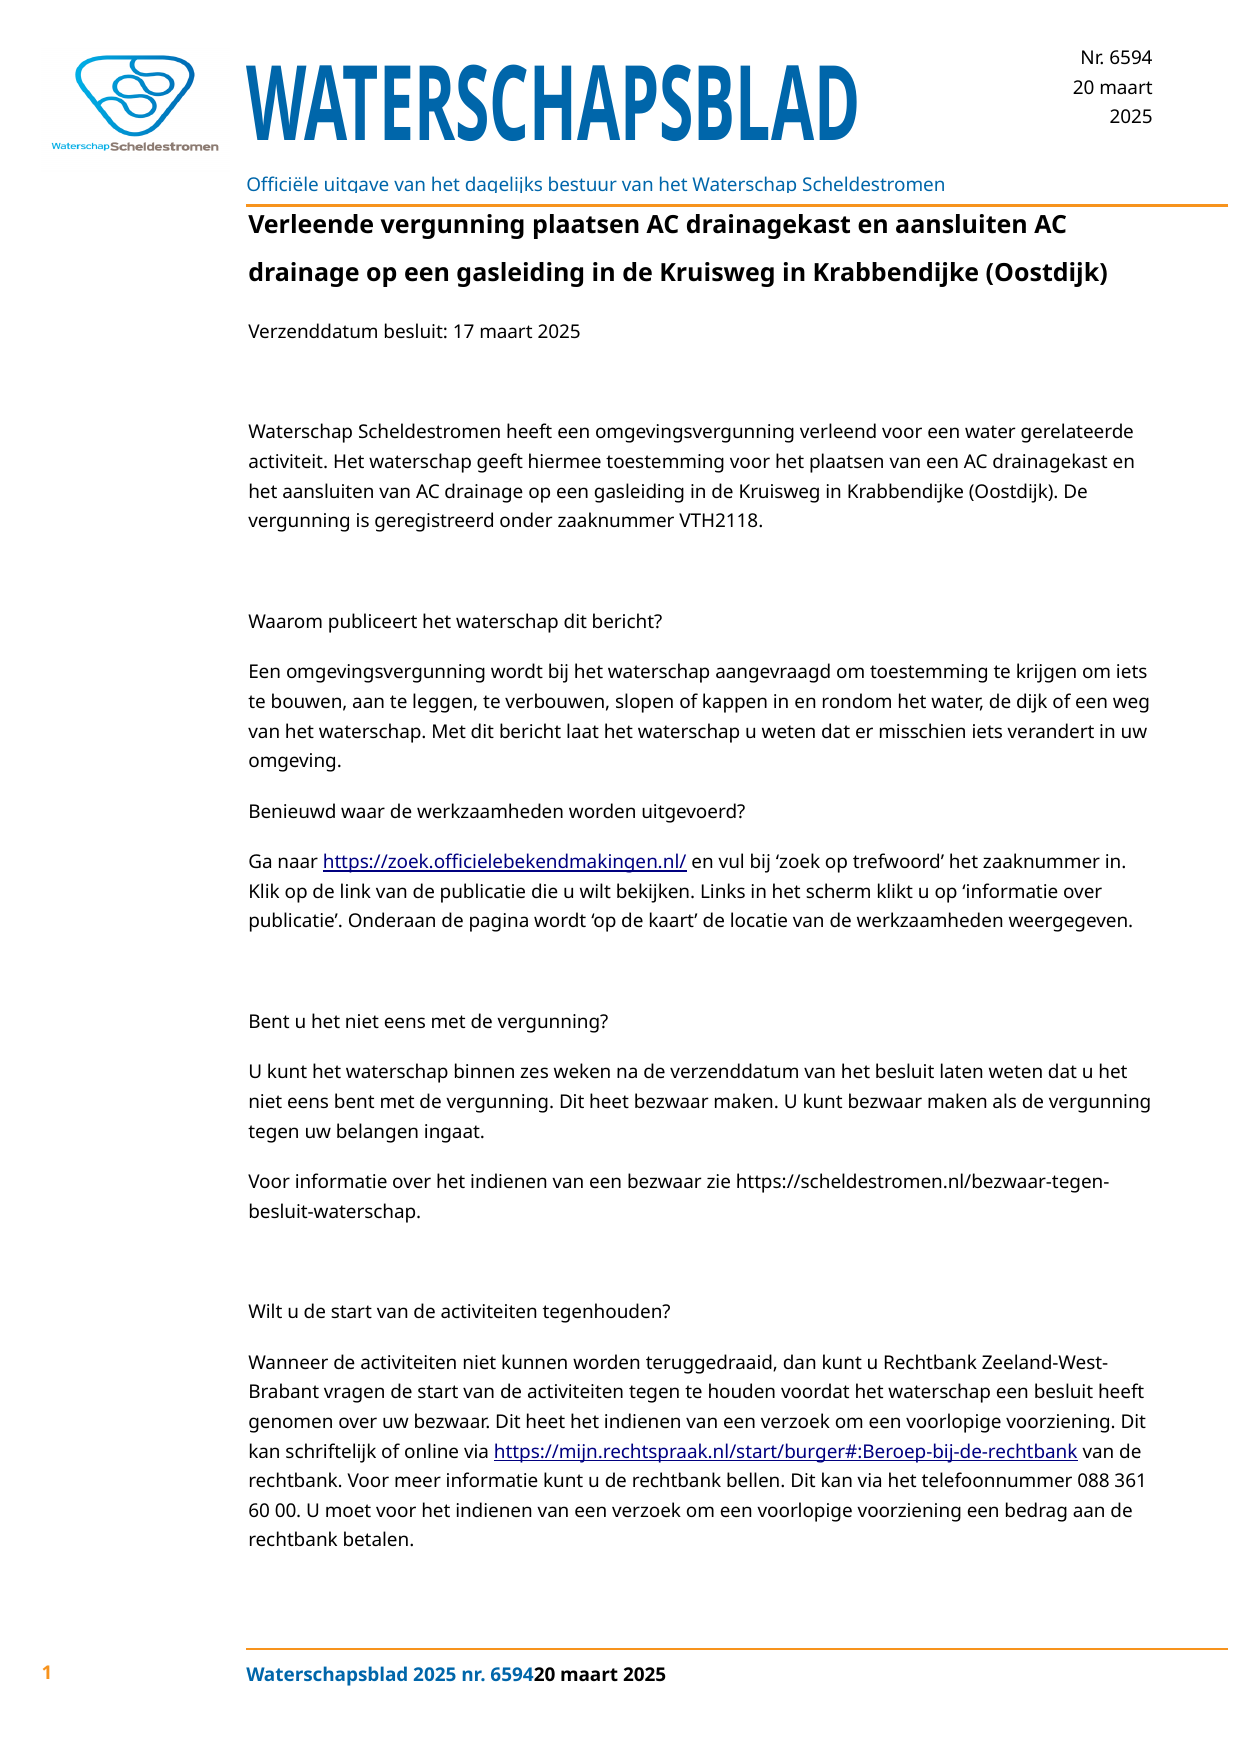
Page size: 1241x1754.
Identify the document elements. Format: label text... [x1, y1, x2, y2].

text Wilt u de start van de activiteiten tegenhouden? [248, 1299, 1152, 1324]
text U kunt het waterschap binnen zes weken na de verzenddatum van het besluit laten weten dat u het niet eens bent met de vergunning. Dit heet bezwaar maken. U kunt bezwaar maken als de vergunning tegen uw belangen ingaat. [248, 1059, 1152, 1144]
picture [41, 47, 231, 172]
text Verleende vergunning plaatsen AC drainagekast en aansluiten AC drainage op een gasleiding in de Kruisweg in Krabbendijke (Oostdijk) [248, 207, 1152, 288]
text Ga naar https://zoek.officielebekendmakingen.nl/ en vul bij ‘zoek op trefwoord’ het zaaknummer in. Klik op de link van de publicatie die u wilt bekijken. Links in het scherm klikt u op ‘informatie over publicatie’. Onderaan de pagina wordt ‘op de kaart’ de locatie van de werkzaamheden weergegeven. [248, 848, 1152, 933]
text Bent u het niet eens met de vergunning? [248, 1008, 1152, 1034]
text Voor informatie over het indienen van een bezwaar zie https://scheldestromen.nl/bezwaar-tegen-besluit-waterschap. [248, 1168, 1152, 1224]
text Waterschap Scheldestromen heeft een omgevingsvergunning verleend voor een water gerelateerde activiteit. Het waterschap geeft hiermee toestemming voor het plaatsen van een AC drainagekast en het aansluiten van AC drainage op een gasleiding in de Kruisweg in Krabbendijke (Oostdijk). De vergunning is geregistreerd onder zaaknummer VTH2118. [248, 419, 1152, 533]
text Wanneer de activiteiten niet kunnen worden teruggedraaid, dan kunt u Rechtbank Zeeland-West-Brabant vragen de start van de activiteiten tegen te houden voordat het waterschap een besluit heeft genomen over uw bezwaar. Dit heet het indienen van een verzoek om een voorlopige voorziening. Dit kan schriftelijk of online via https://mijn.rechtspraak.nl/start/burger#:Beroep-bij-de-rechtbank van de rechtbank. Voor meer informatie kunt u de rechtbank bellen. Dit kan via het telefoonnummer 088 361 60 00. U moet voor het indienen van een verzoek om een voorlopige voorziening een bedrag aan de rechtbank betalen. [248, 1349, 1152, 1552]
text Waarom publiceert het waterschap dit bericht? [248, 608, 1152, 634]
text Verzenddatum besluit: 17 maart 2025 [248, 318, 1152, 344]
text Een omgevingsvergunning wordt bij het waterschap aangevraagd om toestemming te krijgen om iets te bouwen, aan te leggen, te verbouwen, slopen of kappen in en rondom het water, de dijk of een weg van het waterschap. Met dit bericht laat het waterschap u weten dat er misschien iets verandert in uw omgeving. [248, 659, 1152, 773]
text Benieuwd waar de werkzaamheden worden uitgevoerd? [248, 798, 1152, 824]
